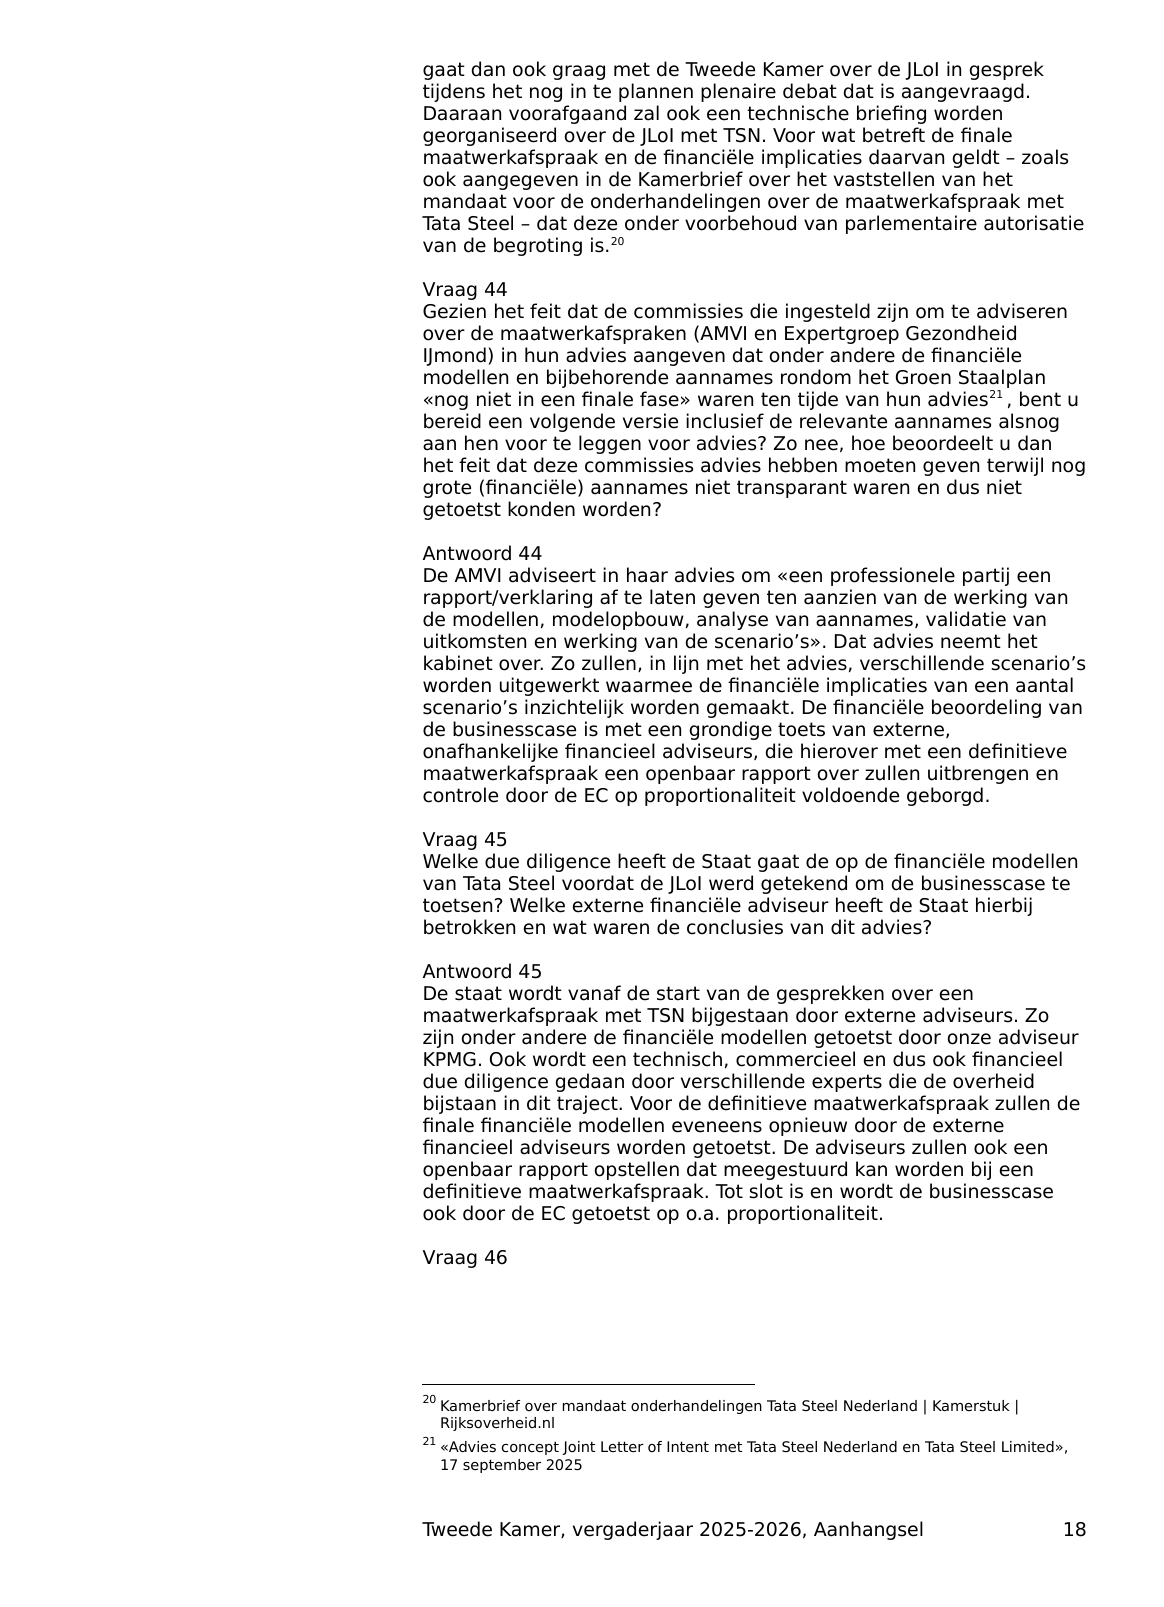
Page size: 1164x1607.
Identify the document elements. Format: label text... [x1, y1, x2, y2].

text Vraag 45 [422, 829, 1087, 851]
text «Advies concept Joint Letter of Intent met Tata Steel Nederland en Tata Steel Limited», 17 september 2025 [422, 1435, 1087, 1474]
text Vraag 46 [422, 1247, 1087, 1269]
text Gezien het feit dat de commissies die ingesteld zijn om te adviseren over de maatwerkafspraken (AMVI en Expertgroep Gezondheid IJmond) in hun advies aangeven dat onder andere de financiële modellen en bijbehorende aannames rondom het Groen Staalplan «nog niet in een finale fase» waren ten tijde van hun advies, bent u bereid een volgende versie inclusief de relevante aannames alsnog aan hen voor te leggen voor advies? Zo nee, hoe beoordeelt u dan het feit dat deze commissies advies hebben moeten geven terwijl nog grote (financiële) aannames niet transparant waren en dus niet getoetst konden worden? [422, 301, 1087, 521]
text Antwoord 45 [422, 961, 1087, 983]
text Vraag 44 [422, 279, 1087, 301]
text Antwoord 44 [422, 543, 1087, 565]
text Welke due diligence heeft de Staat gaat de op de financiële modellen van Tata Steel voordat de JLoI werd getekend om de businesscase te toetsen? Welke externe financiële adviseur heeft de Staat hierbij betrokken en wat waren de conclusies van dit advies? [422, 851, 1087, 939]
text Kamerbrief over mandaat onderhandelingen Tata Steel Nederland | Kamerstuk | Rijksoverheid.nl [422, 1393, 1087, 1432]
text gaat dan ook graag met de Tweede Kamer over de JLoI in gesprek tijdens het nog in te plannen plenaire debat dat is aangevraagd. Daaraan voorafgaand zal ook een technische briefing worden georganiseerd over de JLoI met TSN. Voor wat betreft de finale maatwerkafspraak en de financiële implicaties daarvan geldt – zoals ook aangegeven in de Kamerbrief over het vaststellen van het mandaat voor de onderhandelingen over de maatwerkafspraak met Tata Steel – dat deze onder voorbehoud van parlementaire autorisatie van de begroting is. [422, 59, 1087, 257]
text De staat wordt vanaf de start van de gesprekken over een maatwerkafspraak met TSN bijgestaan door externe adviseurs. Zo zijn onder andere de financiële modellen getoetst door onze adviseur KPMG. Ook wordt een technisch, commercieel en dus ook financieel due diligence gedaan door verschillende experts die de overheid bijstaan in dit traject. Voor de definitieve maatwerkafspraak zullen de finale financiële modellen eveneens opnieuw door de externe financieel adviseurs worden getoetst. De adviseurs zullen ook een openbaar rapport opstellen dat meegestuurd kan worden bij een definitieve maatwerkafspraak. Tot slot is en wordt de businesscase ook door de EC getoetst op o.a. proportionaliteit. [422, 983, 1087, 1225]
text De AMVI adviseert in haar advies om «een professionele partij een rapport/verklaring af te laten geven ten aanzien van de werking van de modellen, modelopbouw, analyse van aannames, validatie van uitkomsten en werking van de scenario’s». Dat advies neemt het kabinet over. Zo zullen, in lijn met het advies, verschillende scenario’s worden uitgewerkt waarmee de financiële implicaties van een aantal scenario’s inzichtelijk worden gemaakt. De financiële beoordeling van de businesscase is met een grondige toets van externe, onafhankelijke financieel adviseurs, die hierover met een definitieve maatwerkafspraak een openbaar rapport over zullen uitbrengen en controle door de EC op proportionaliteit voldoende geborgd. [422, 565, 1087, 807]
